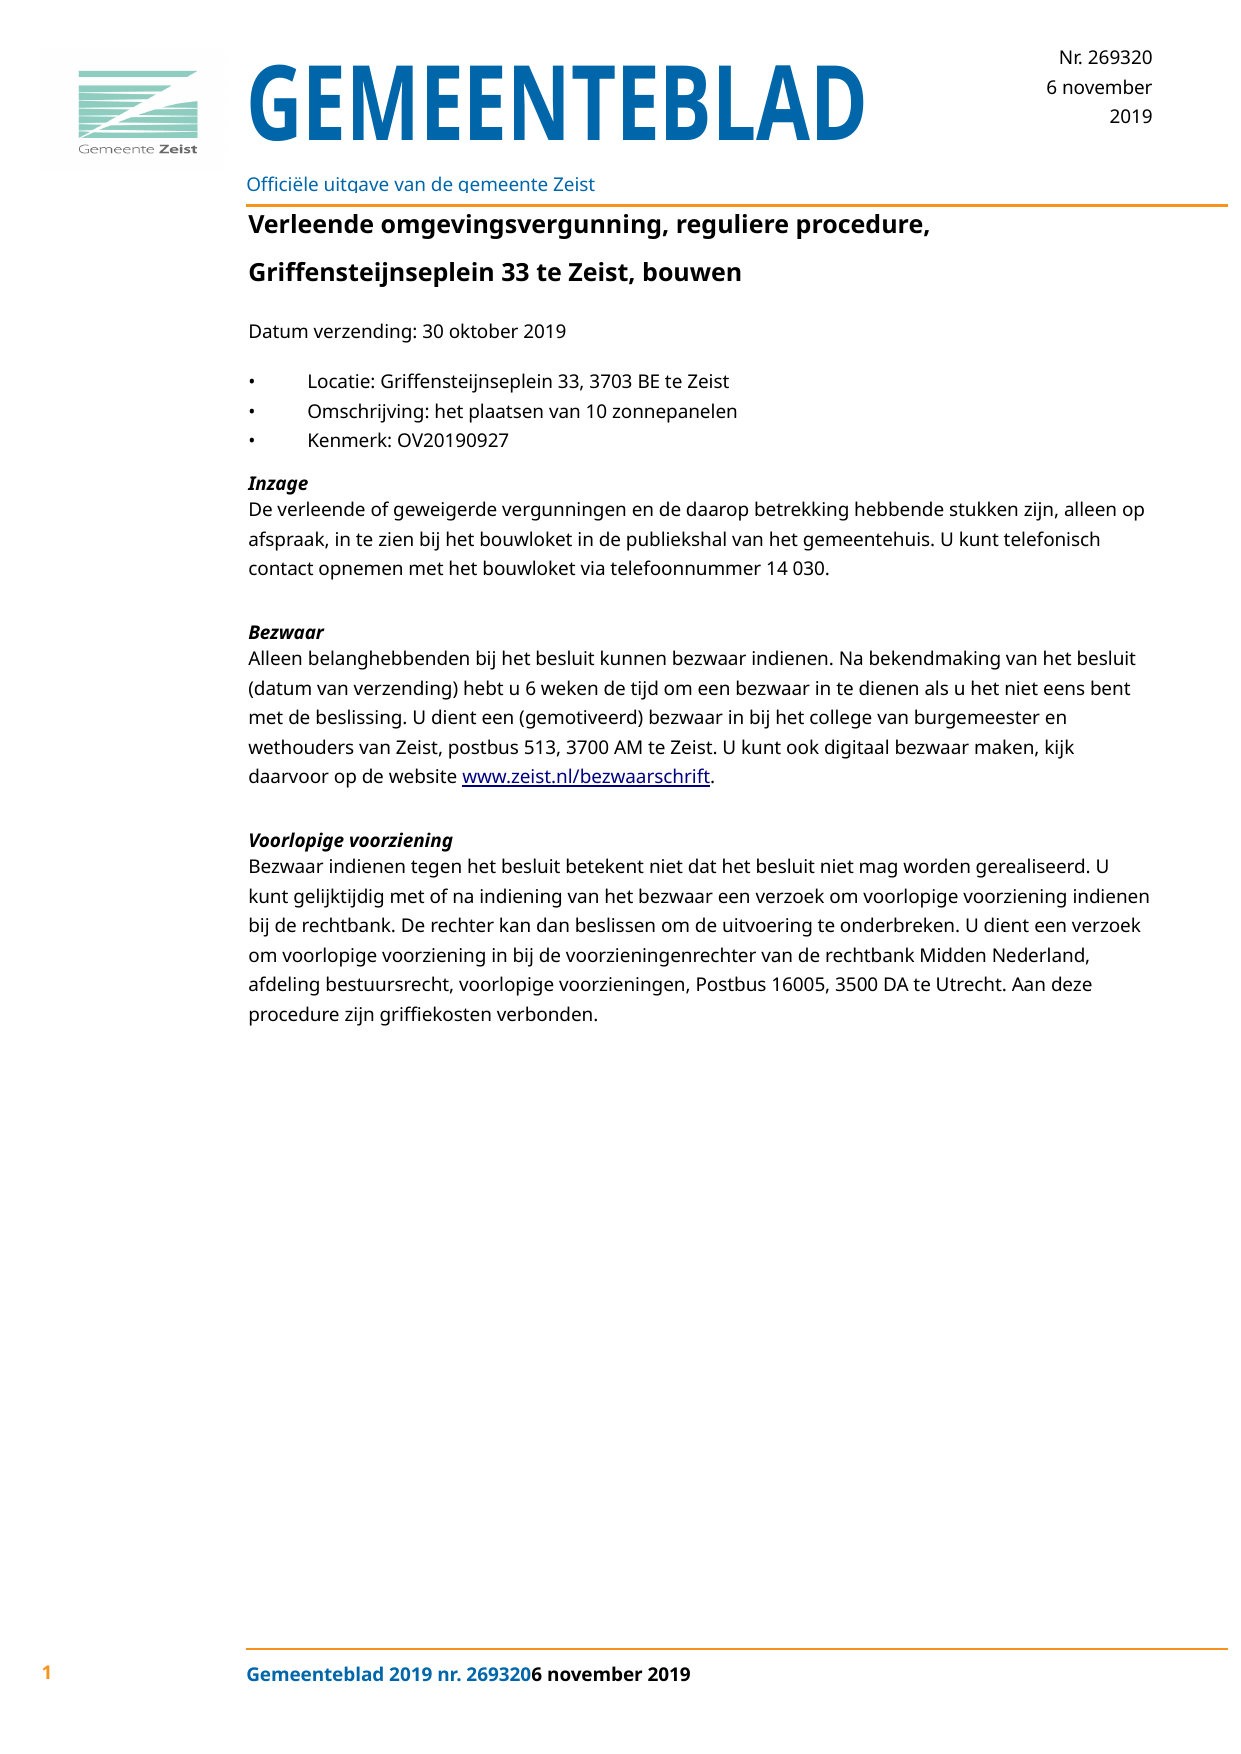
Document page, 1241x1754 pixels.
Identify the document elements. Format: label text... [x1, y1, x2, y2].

text Voorlopige voorziening [248, 827, 1152, 853]
list Kenmerk: OV20190927 [248, 427, 1152, 453]
text Bezwaar indienen tegen het besluit betekent niet dat het besluit niet mag worden gerealiseerd. U kunt gelijktijdig met of na indiening van het bezwaar een verzoek om voorlopige voorziening indienen bij de rechtbank. De rechter kan dan beslissen om de uitvoering te onderbreken. U dient een verzoek om voorlopige voorziening in bij de voorzieningenrechter van de rechtbank Midden Nederland, afdeling bestuursrecht, voorlopige voorzieningen, Postbus 16005, 3500 DA te Utrecht. Aan deze procedure zijn griffiekosten verbonden. [248, 853, 1152, 1027]
list Omschrijving: het plaatsen van 10 zonnepanelen [248, 398, 1152, 424]
list Locatie: Griffensteijnseplein 33, 3703 BE te Zeist [248, 368, 1152, 394]
picture [41, 47, 231, 172]
text Verleende omgevingsvergunning, reguliere procedure, Griffensteijnseplein 33 te Zeist, bouwen [248, 207, 1152, 288]
text Inzage [248, 471, 1152, 496]
text De verleende of geweigerde vergunningen en de daarop betrekking hebbende stukken zijn, alleen op afspraak, in te zien bij het bouwloket in de publiekshal van het gemeentehuis. U kunt telefonisch contact opnemen met het bouwloket via telefoonnummer 14 030. [248, 496, 1152, 581]
text Datum verzending: 30 oktober 2019 [248, 318, 1152, 344]
text Bezwaar [248, 619, 1152, 645]
text Alleen belanghebbenden bij het besluit kunnen bezwaar indienen. Na bekendmaking van het besluit (datum van verzending) hebt u 6 weken de tijd om een bezwaar in te dienen als u het niet eens bent met de beslissing. U dient een (gemotiveerd) bezwaar in bij het college van burgemeester en wethouders van Zeist, postbus 513, 3700 AM te Zeist. U kunt ook digitaal bezwaar maken, kijk daarvoor op de website www.zeist.nl/bezwaarschrift. [248, 645, 1152, 789]
